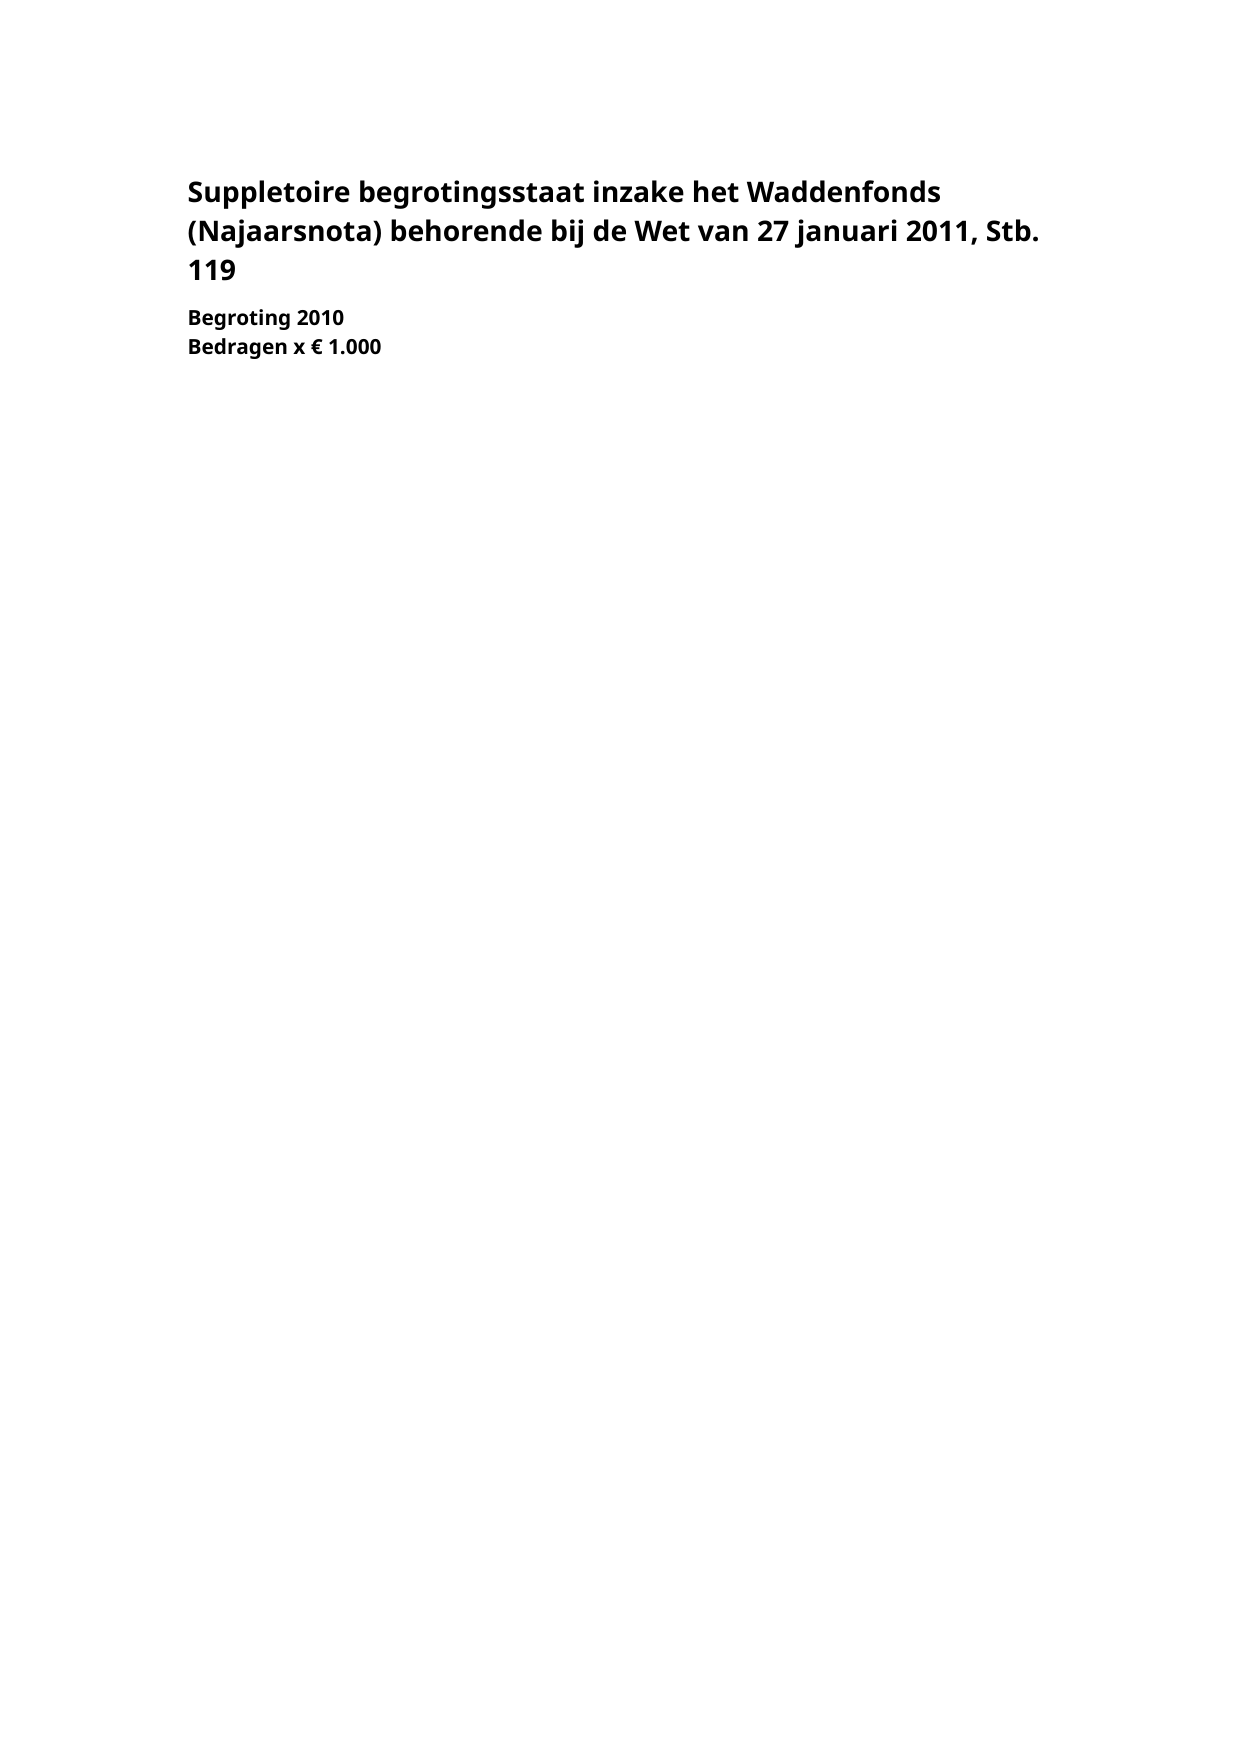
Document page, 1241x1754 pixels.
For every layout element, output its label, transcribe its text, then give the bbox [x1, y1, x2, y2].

subtitle Suppletoire begrotingsstaat inzake het Waddenfonds (Najaarsnota) behorende bij de Wet van 27 januari 2011, Stb. 119 [187, 172, 1053, 288]
text Begroting 2010 [187, 303, 1053, 332]
text Bedragen x € 1.000 [187, 332, 1053, 360]
